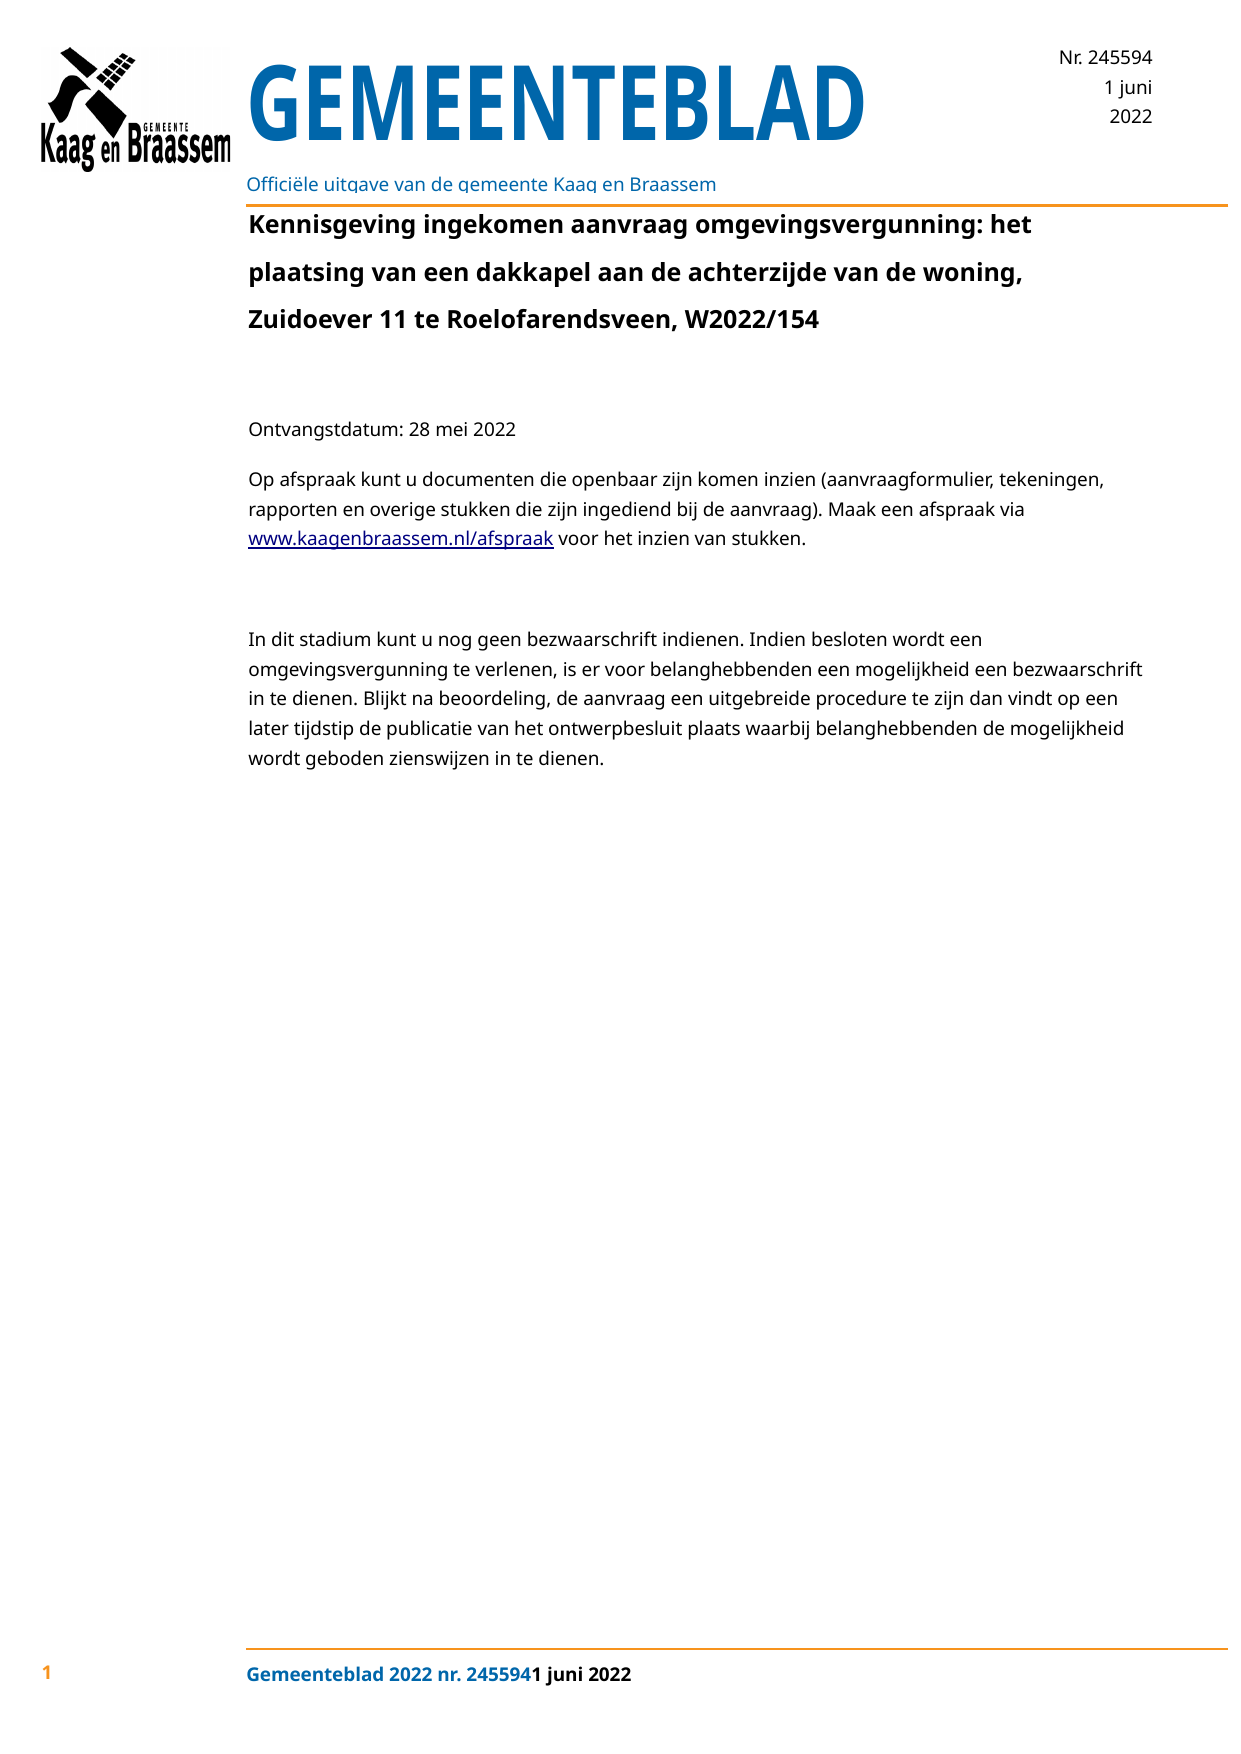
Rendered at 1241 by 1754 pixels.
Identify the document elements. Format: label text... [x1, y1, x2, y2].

text Op afspraak kunt u documenten die openbaar zijn komen inzien (aanvraagformulier, tekeningen, rapporten en overige stukken die zijn ingediend bij de aanvraag). Maak een afspraak via www.kaagenbraassem.nl/afspraak voor het inzien van stukken. [248, 466, 1152, 551]
text In dit stadium kunt u nog geen bezwaarschrift indienen. Indien besloten wordt een omgevingsvergunning te verlenen, is er voor belanghebbenden een mogelijkheid een bezwaarschrift in te dienen. Blijkt na beoordeling, de aanvraag een uitgebreide procedure te zijn dan vindt op een later tijdstip de publicatie van het ontwerpbesluit plaats waarbij belanghebbenden de mogelijkheid wordt geboden zienswijzen in te dienen. [248, 626, 1152, 770]
picture [41, 47, 231, 172]
text Kennisgeving ingekomen aanvraag omgevingsvergunning: het plaatsing van een dakkapel aan de achterzijde van de woning, Zuidoever 11 te Roelofarendsveen, W2022/154 [248, 207, 1152, 336]
text Ontvangstdatum: 28 mei 2022 [248, 416, 1152, 442]
